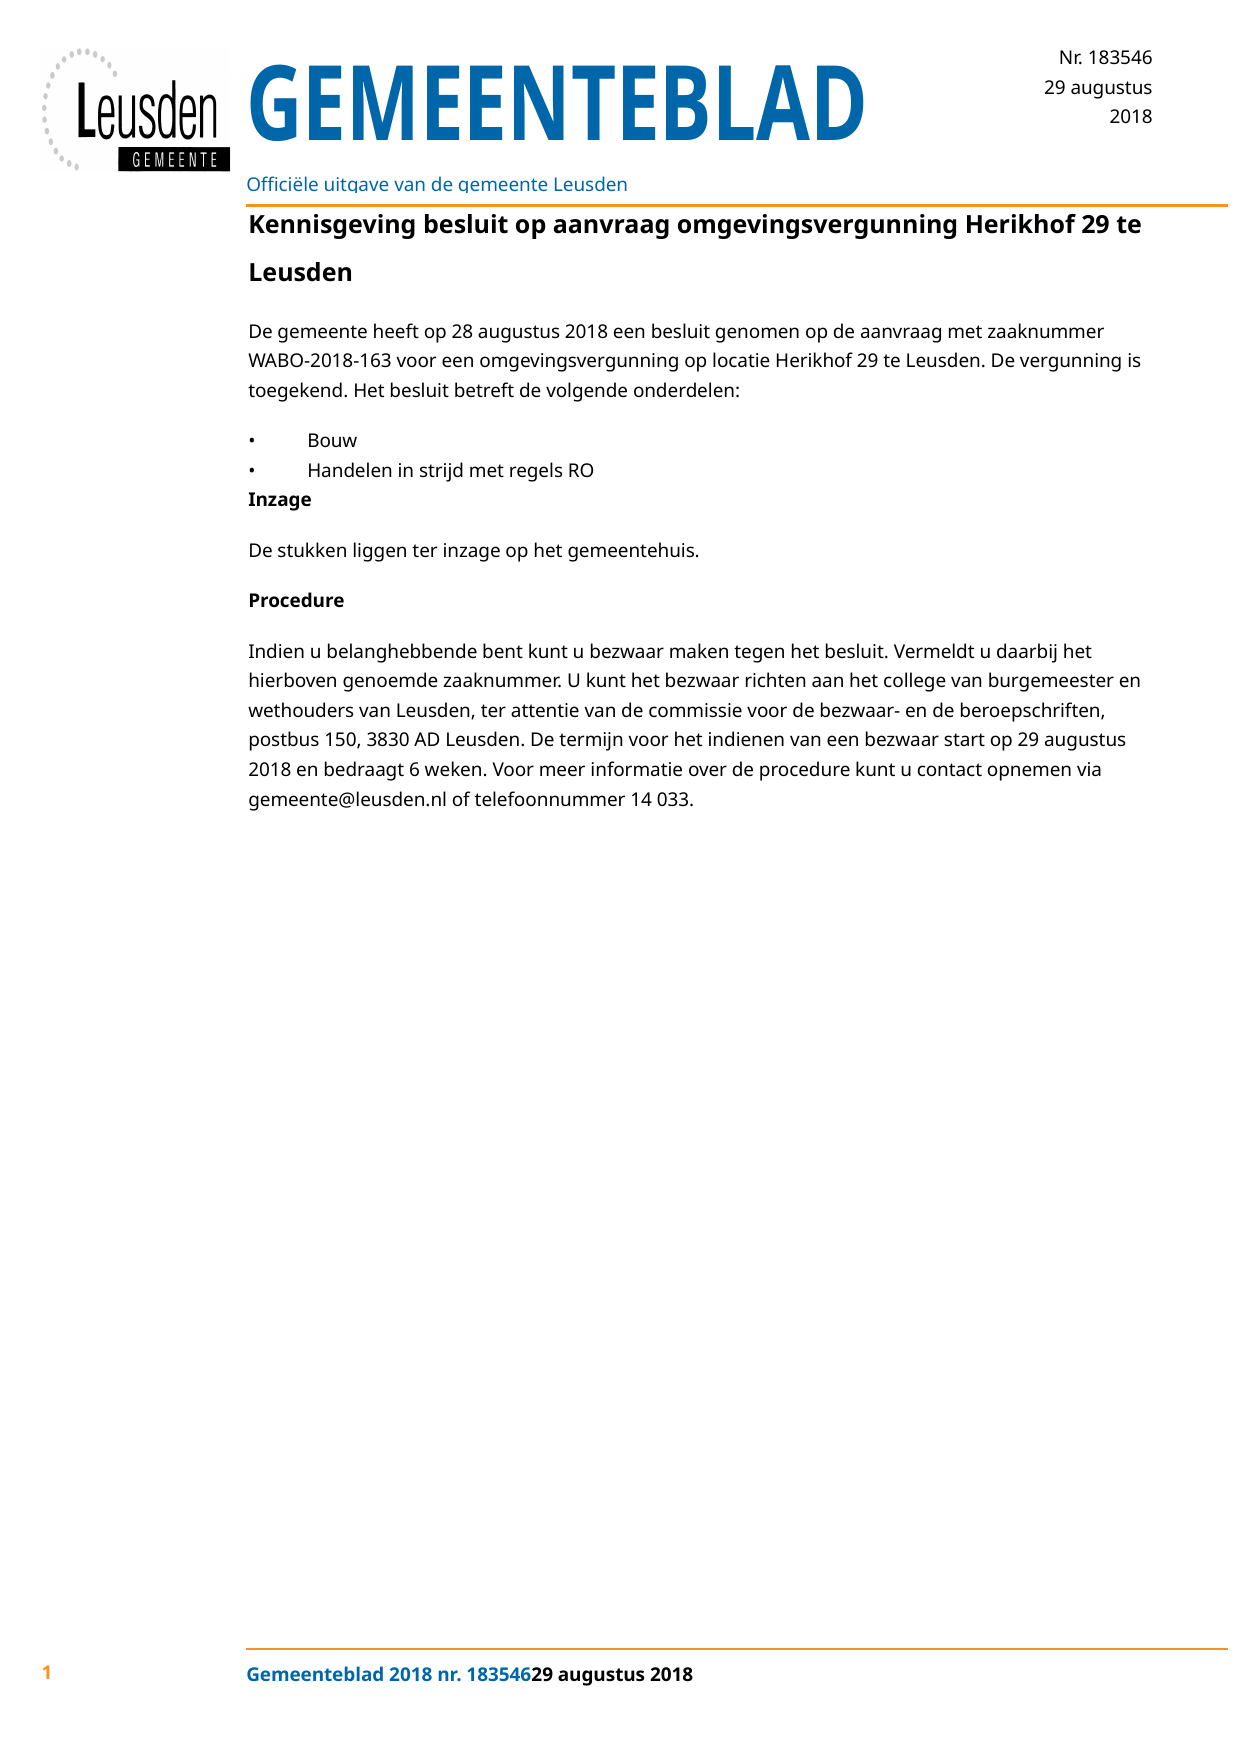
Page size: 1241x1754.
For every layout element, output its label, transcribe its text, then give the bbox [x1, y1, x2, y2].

text Kennisgeving besluit op aanvraag omgevingsvergunning Herikhof 29 te Leusden [248, 207, 1152, 288]
text Procedure [248, 587, 1152, 613]
list Handelen in strijd met regels RO [248, 457, 1152, 483]
text Indien u belanghebbende bent kunt u bezwaar maken tegen het besluit. Vermeldt u daarbij het hierboven genoemde zaaknummer. U kunt het bezwaar richten aan het college van burgemeester en wethouders van Leusden, ter attentie van de commissie voor de bezwaar- en de beroepschriften, postbus 150, 3830 AD Leusden. De termijn voor het indienen van een bezwaar start op 29 augustus 2018 en bedraagt 6 weken. Voor meer informatie over de procedure kunt u contact opnemen via gemeente@leusden.nl of telefoonnummer 14 033. [248, 638, 1152, 812]
text De gemeente heeft op 28 augustus 2018 een besluit genomen op de aanvraag met zaaknummer WABO-2018-163 voor een omgevingsvergunning op locatie Herikhof 29 te Leusden. De vergunning is toegekend. Het besluit betreft de volgende onderdelen: [248, 318, 1152, 403]
text Inzage [248, 487, 1152, 512]
text De stukken liggen ter inzage op het gemeentehuis. [248, 537, 1152, 563]
picture [41, 47, 231, 172]
list Bouw [248, 427, 1152, 453]
